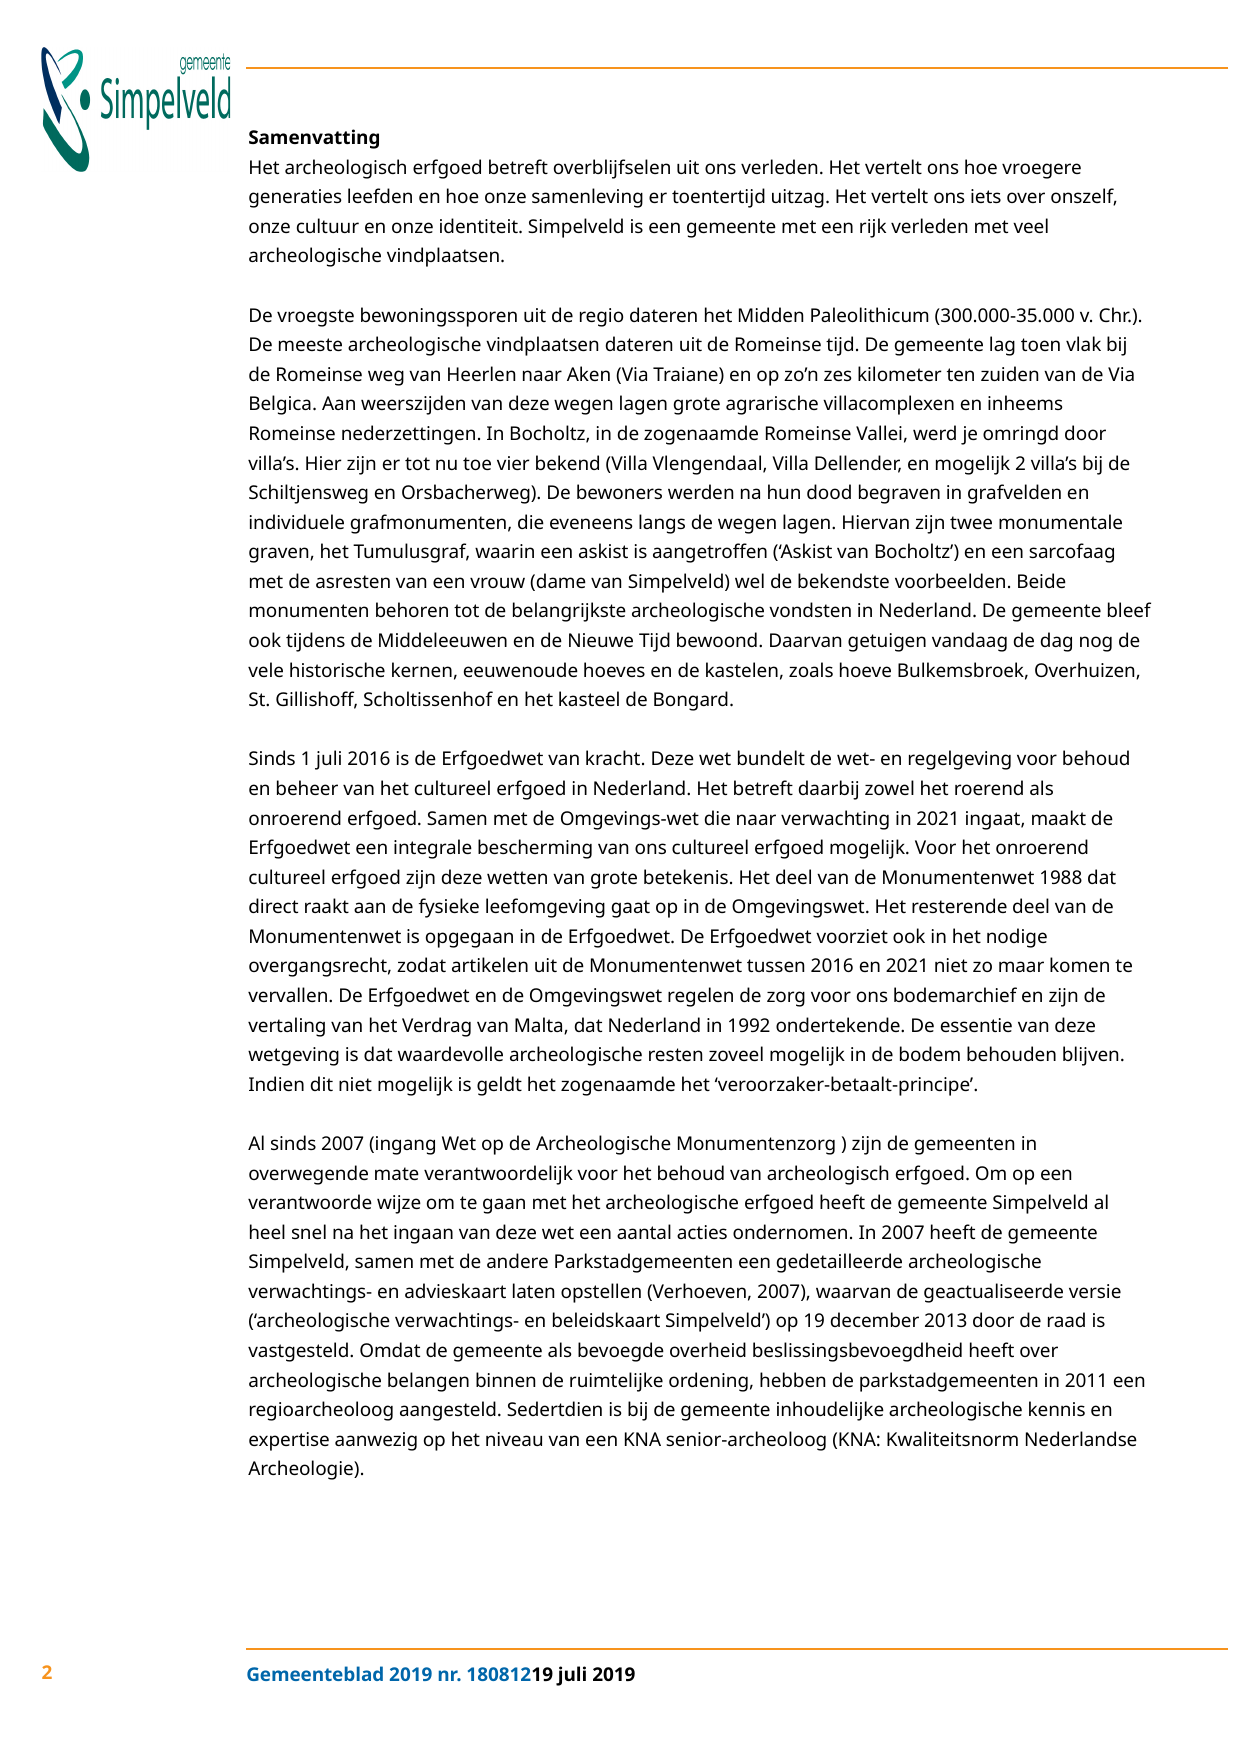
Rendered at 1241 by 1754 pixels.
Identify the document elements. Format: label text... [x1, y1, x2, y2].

text Het archeologisch erfgoed betreft overblijfselen uit ons verleden. Het vertelt ons hoe vroegere generaties leefden en hoe onze samenleving er toentertijd uitzag. Het vertelt ons iets over onszelf, onze cultuur en onze identiteit. Simpelveld is een gemeente met een rijk verleden met veel archeologische vindplaatsen. [248, 154, 1152, 268]
text Sinds 1 juli 2016 is de Erfgoedwet van kracht. Deze wet bundelt de wet- en regelgeving voor behoud en beheer van het cultureel erfgoed in Nederland. Het betreft daarbij zowel het roerend als onroerend erfgoed. Samen met de Omgevings-wet die naar verwachting in 2021 ingaat, maakt de Erfgoedwet een integrale bescherming van ons cultureel erfgoed mogelijk. Voor het onroerend cultureel erfgoed zijn deze wetten van grote betekenis. Het deel van de Monumentenwet 1988 dat direct raakt aan de fysieke leefomgeving gaat op in de Omgevingswet. Het resterende deel van de Monumentenwet is opgegaan in de Erfgoedwet. De Erfgoedwet voorziet ook in het nodige overgangsrecht, zodat artikelen uit de Monumentenwet tussen 2016 en 2021 niet zo maar komen te vervallen. De Erfgoedwet en de Omgevingswet regelen de zorg voor ons bodemarchief en zijn de vertaling van het Verdrag van Malta, dat Nederland in 1992 ondertekende. De essentie van deze wetgeving is dat waardevolle archeologische resten zoveel mogelijk in de bodem behouden blijven. Indien dit niet mogelijk is geldt het zogenaamde het ‘veroorzaker-betaalt-principe’. [248, 746, 1152, 1097]
text Samenvatting [248, 124, 1152, 150]
text Al sinds 2007 (ingang Wet op de Archeologische Monumentenzorg ) zijn de gemeenten in overwegende mate verantwoordelijk voor het behoud van archeologisch erfgoed. Om op een verantwoorde wijze om te gaan met het archeologische erfgoed heeft de gemeente Simpelveld al heel snel na het ingaan van deze wet een aantal acties ondernomen. In 2007 heeft de gemeente Simpelveld, samen met de andere Parkstadgemeenten een gedetailleerde archeologische verwachtings- en advieskaart laten opstellen (Verhoeven, 2007), waarvan de geactualiseerde versie (‘archeologische verwachtings- en beleidskaart Simpelveld’) op 19 december 2013 door de raad is vastgesteld. Omdat de gemeente als bevoegde overheid beslissingsbevoegdheid heeft over archeologische belangen binnen de ruimtelijke ordening, hebben de parkstadgemeenten in 2011 een regioarcheoloog aangesteld. Sedertdien is bij de gemeente inhoudelijke archeologische kennis en expertise aanwezig op het niveau van een KNA senior-archeoloog (KNA: Kwaliteitsnorm Nederlandse Archeologie). [248, 1130, 1152, 1481]
picture [41, 47, 231, 172]
text De vroegste bewoningssporen uit de regio dateren het Midden Paleolithicum (300.000-35.000 v. Chr.). De meeste archeologische vindplaatsen dateren uit de Romeinse tijd. De gemeente lag toen vlak bij de Romeinse weg van Heerlen naar Aken (Via Traiane) en op zo’n zes kilometer ten zuiden van de Via Belgica. Aan weerszijden van deze wegen lagen grote agrarische villacomplexen en inheems Romeinse nederzettingen. In Bocholtz, in de zogenaamde Romeinse Vallei, werd je omringd door villa’s. Hier zijn er tot nu toe vier bekend (Villa Vlengendaal, Villa Dellender, en mogelijk 2 villa’s bij de Schiltjensweg en Orsbacherweg). De bewoners werden na hun dood begraven in grafvelden en individuele grafmonumenten, die eveneens langs de wegen lagen. Hiervan zijn twee monumentale graven, het Tumulusgraf, waarin een askist is aangetroffen (‘Askist van Bocholtz’) en een sarcofaag met de asresten van een vrouw (dame van Simpelveld) wel de bekendste voorbeelden. Beide monumenten behoren tot de belangrijkste archeologische vondsten in Nederland. De gemeente bleef ook tijdens de Middeleeuwen en de Nieuwe Tijd bewoond. Daarvan getuigen vandaag de dag nog de vele historische kernen, eeuwenoude hoeves en de kastelen, zoals hoeve Bulkemsbroek, Overhuizen, St. Gillishoff, Scholtissenhof en het kasteel de Bongard. [248, 302, 1152, 712]
